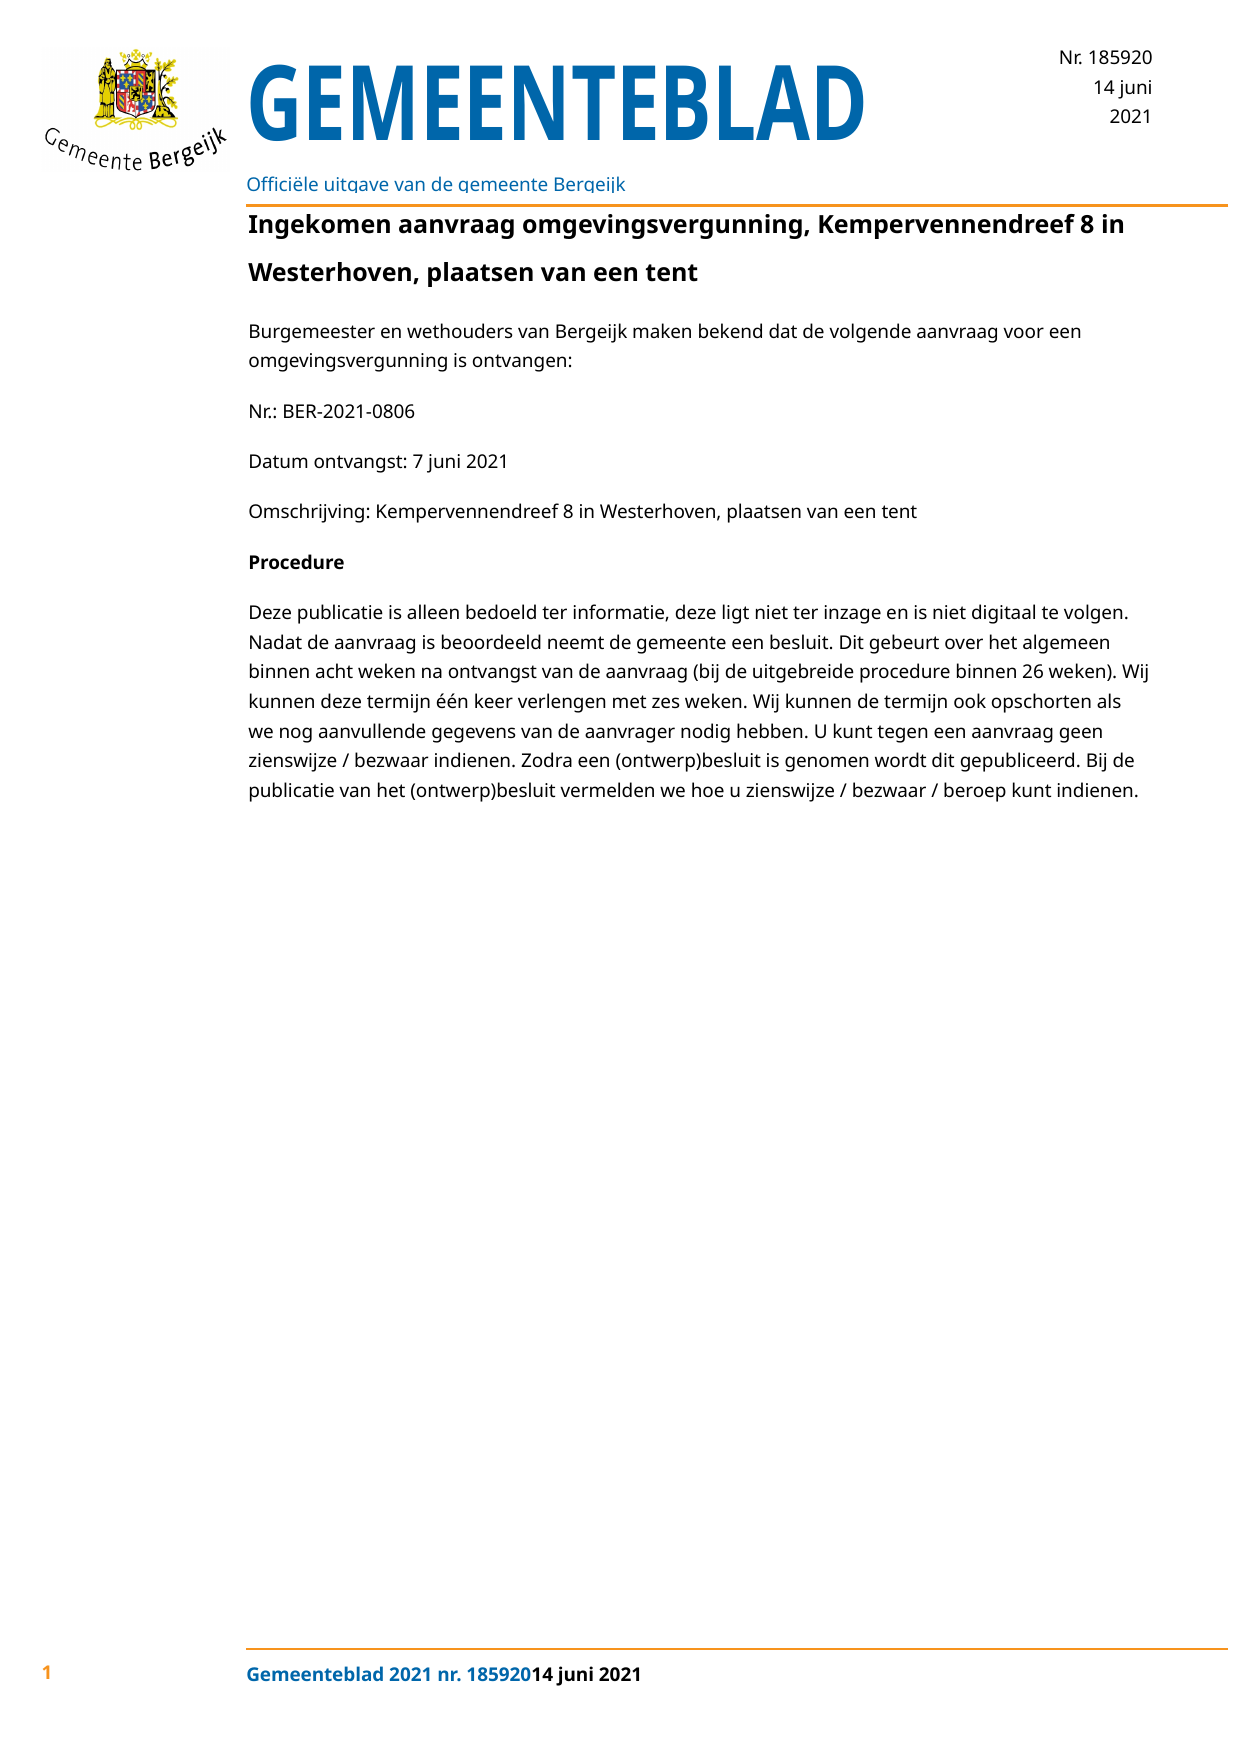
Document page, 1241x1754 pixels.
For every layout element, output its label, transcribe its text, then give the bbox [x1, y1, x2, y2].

text Procedure [248, 549, 1152, 575]
text Datum ontvangst: 7 juni 2021 [248, 448, 1152, 474]
text Deze publicatie is alleen bedoeld ter informatie, deze ligt niet ter inzage en is niet digitaal te volgen. Nadat de aanvraag is beoordeeld neemt de gemeente een besluit. Dit gebeurt over het algemeen binnen acht weken na ontvangst van de aanvraag (bij de uitgebreide procedure binnen 26 weken). Wij kunnen deze termijn één keer verlengen met zes weken. Wij kunnen de termijn ook opschorten als we nog aanvullende gegevens van de aanvrager nodig hebben. U kunt tegen een aanvraag geen zienswijze / bezwaar indienen. Zodra een (ontwerp)besluit is genomen wordt dit gepubliceerd. Bij de publicatie van het (ontwerp)besluit vermelden we hoe u zienswijze / bezwaar / beroep kunt indienen. [248, 599, 1152, 803]
text Nr.: BER-2021-0806 [248, 398, 1152, 424]
text Ingekomen aanvraag omgevingsvergunning, Kempervennendreef 8 in Westerhoven, plaatsen van een tent [248, 207, 1152, 288]
text Omschrijving: Kempervennendreef 8 in Westerhoven, plaatsen van een tent [248, 499, 1152, 524]
picture [41, 47, 231, 172]
text Burgemeester en wethouders van Bergeijk maken bekend dat de volgende aanvraag voor een omgevingsvergunning is ontvangen: [248, 318, 1152, 373]
